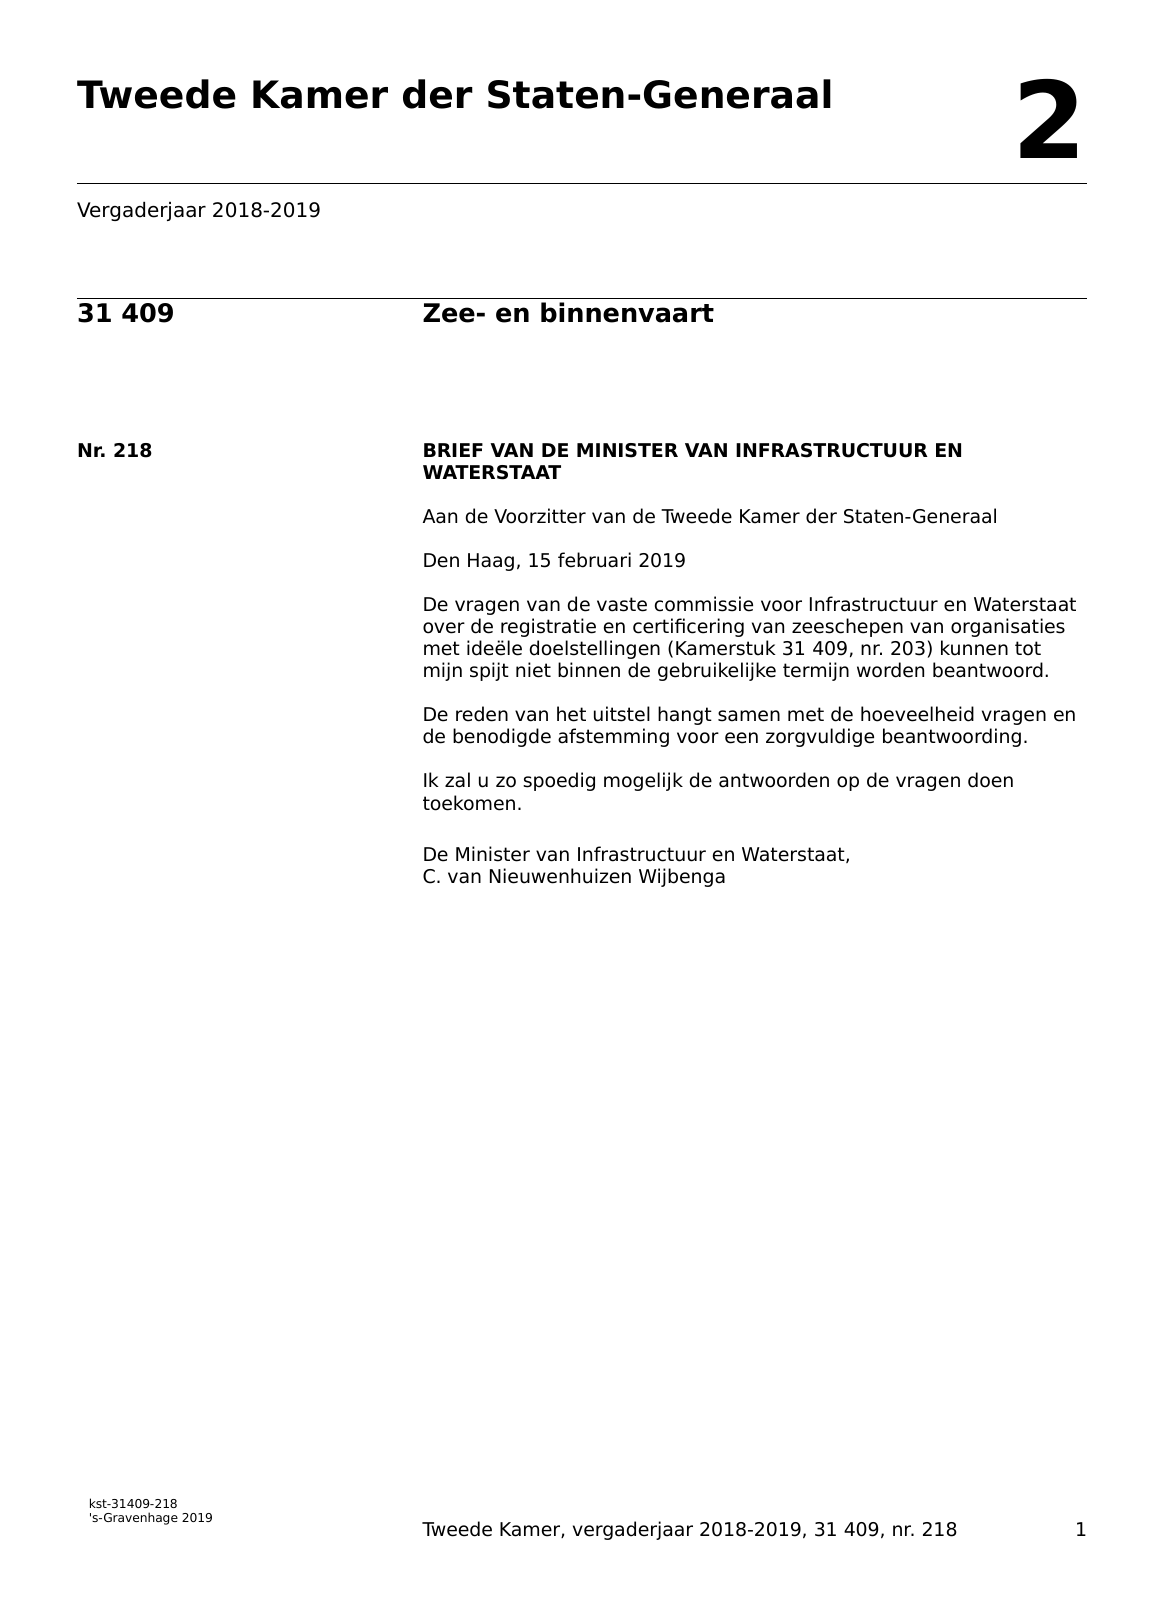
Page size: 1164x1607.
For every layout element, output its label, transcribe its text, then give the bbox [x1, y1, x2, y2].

table_header Tweede Kamer der Staten-Generaal [77, 59, 886, 183]
text 's-Gravenhage 2019 [88, 1511, 323, 1525]
table_header 2 [886, 59, 1087, 183]
text De vragen van de vaste commissie voor Infrastructuur en Waterstaat over de registratie en certificering van zeeschepen van organisaties met ideële doelstellingen (Kamerstuk 31 409, nr. 203) kunnen tot mijn spijt niet binnen de gebruikelijke termijn worden beantwoord. [422, 594, 1087, 682]
text Ik zal u zo spoedig mogelijk de antwoorden op de vragen doen toekomen. [422, 770, 1087, 814]
subtitle 31 409 Zee- en binnenvaart [77, 299, 1087, 329]
table_cell Vergaderjaar 2018-2019 [77, 184, 1087, 298]
text De Minister van Infrastructuur en Waterstaat, C. van Nieuwenhuizen Wijbenga [422, 844, 1087, 888]
text De reden van het uitstel hangt samen met de hoeveelheid vragen en de benodigde afstemming voor een zorgvuldige beantwoording. [422, 704, 1087, 748]
text Den Haag, 15 februari 2019 [422, 550, 1087, 572]
text kst-31409-218 [88, 1497, 323, 1511]
subtitle Nr. 218 BRIEF VAN DE MINISTER VAN INFRASTRUCTUUR EN WATERSTAAT [77, 440, 1087, 484]
text Aan de Voorzitter van de Tweede Kamer der Staten-Generaal [422, 506, 1087, 528]
